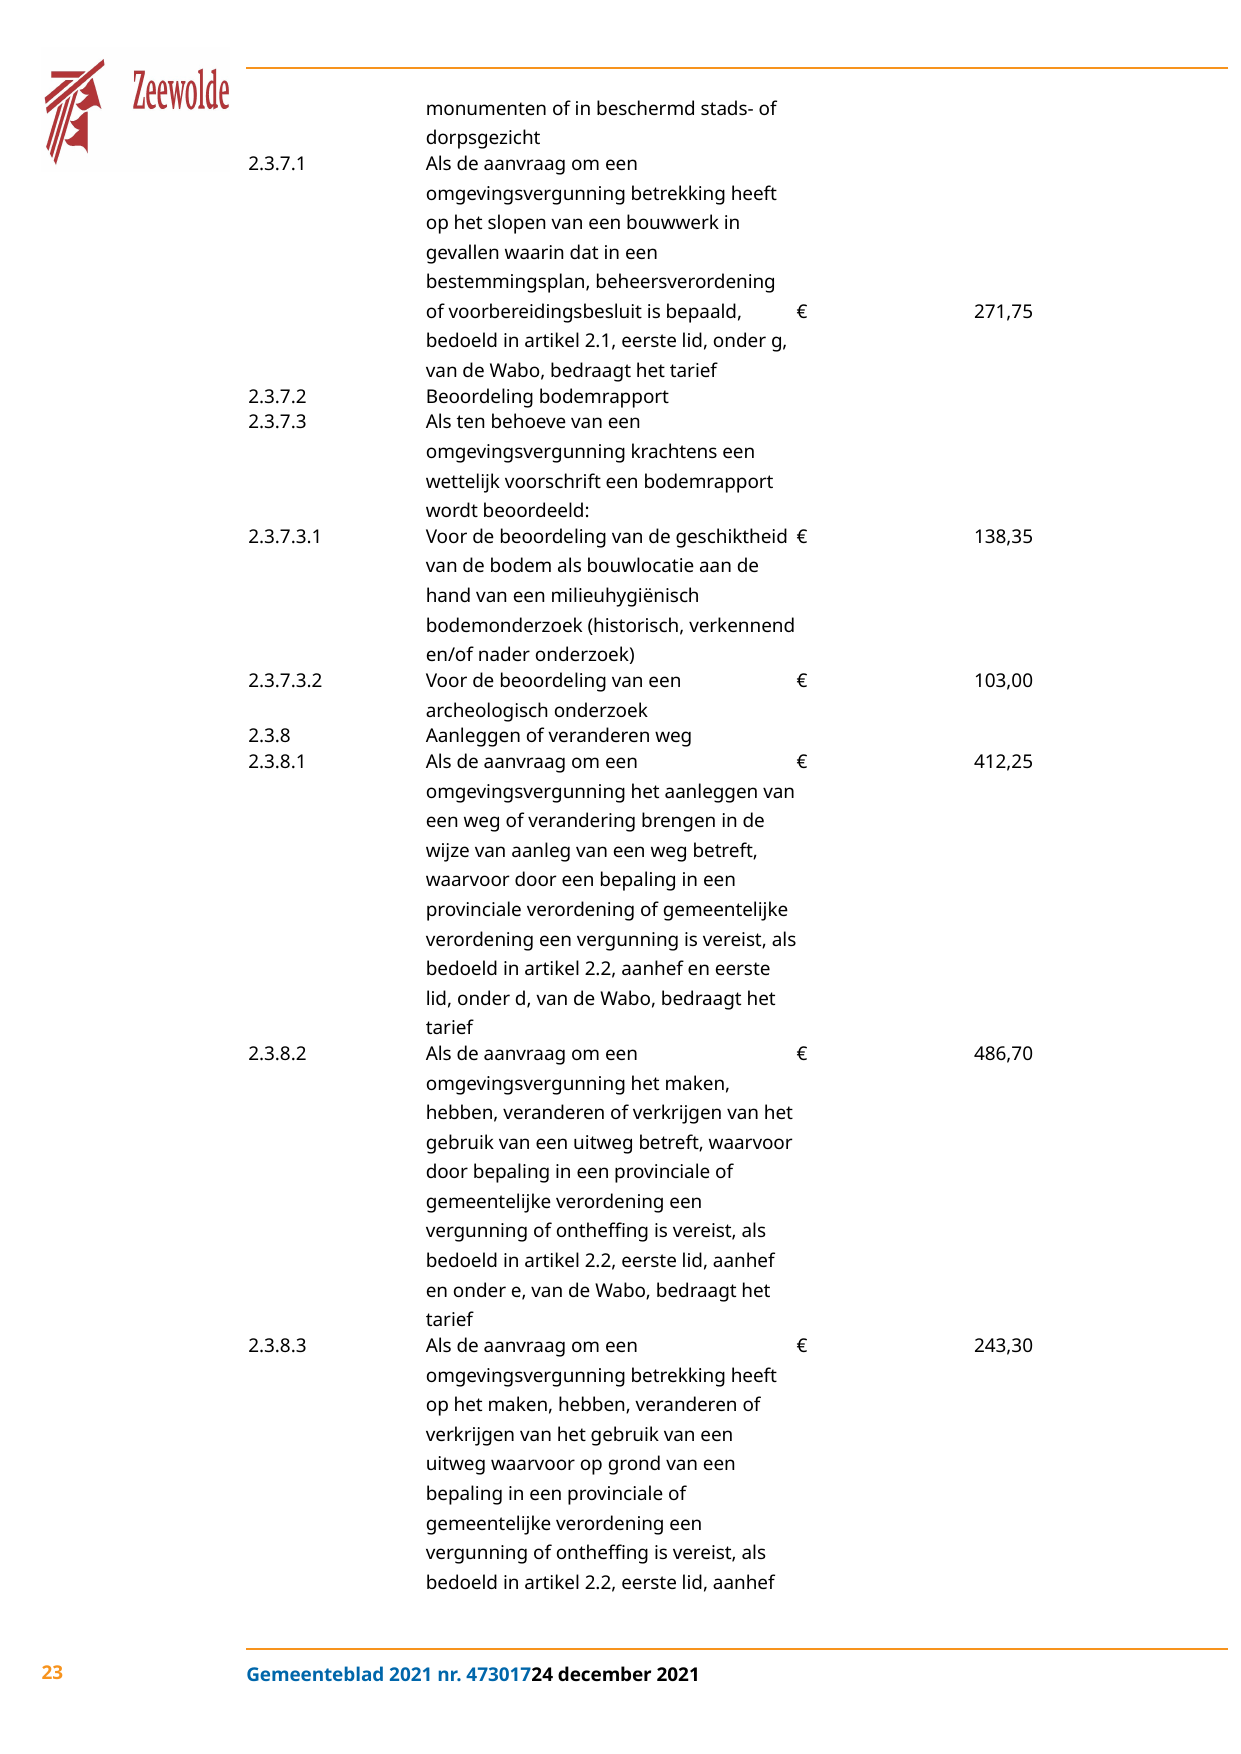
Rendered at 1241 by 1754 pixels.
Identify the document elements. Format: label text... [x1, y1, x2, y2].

table_cell 2.3.7.3.2 [248, 667, 426, 722]
table_cell 2.3.7.2 [248, 383, 426, 409]
table_cell 103,00 [974, 667, 1152, 722]
table_cell [796, 409, 974, 523]
table_cell 271,75 [974, 150, 1152, 383]
table_cell Als de aanvraag om een omgevingsvergunning het maken, hebben, veranderen of verkrijgen van het gebruik van een uitweg betreft, waarvoor door bepaling in een provinciale of gemeentelijke verordening een vergunning of ontheffing is vereist, als bedoeld in artikel 2.2, eerste lid, aanhef en onder e, van de Wabo, bedraagt het tarief [426, 1040, 796, 1332]
table_cell [974, 95, 1152, 150]
table_cell € [796, 523, 974, 667]
table_cell 243,30 [974, 1332, 1152, 1594]
table_cell monumenten of in beschermd stads- of dorpsgezicht [426, 95, 796, 150]
table_cell € [796, 1332, 974, 1594]
table_cell Als de aanvraag om een omgevingsvergunning het aanleggen van een weg of verandering brengen in de wijze van aanleg van een weg betreft, waarvoor door een bepaling in een provinciale verordening of gemeentelijke verordening een vergunning is vereist, als bedoeld in artikel 2.2, aanhef en eerste lid, onder d, van de Wabo, bedraagt het tarief [426, 748, 796, 1040]
table_cell 2.3.7.1 [248, 150, 426, 383]
table_cell [248, 95, 426, 150]
table_cell [974, 409, 1152, 523]
table_cell 2.3.8.1 [248, 748, 426, 1040]
table_cell [796, 95, 974, 150]
table_cell 2.3.7.3.1 [248, 523, 426, 667]
table_cell [796, 383, 974, 409]
table_cell Beoordeling bodemrapport [426, 383, 796, 409]
table_cell € [796, 667, 974, 722]
table_cell € [796, 150, 974, 383]
table_cell Als de aanvraag om een omgevingsvergunning betrekking heeft op het slopen van een bouwwerk in gevallen waarin dat in een bestemmingsplan, beheersverordening of voorbereidingsbesluit is bepaald, bedoeld in artikel 2.1, eerste lid, onder g, van de Wabo, bedraagt het tarief [426, 150, 796, 383]
picture [41, 47, 231, 172]
table_cell 486,70 [974, 1040, 1152, 1332]
table_cell Voor de beoordeling van een archeologisch onderzoek [426, 667, 796, 722]
table_cell 2.3.7.3 [248, 409, 426, 523]
table_cell € [796, 1040, 974, 1332]
table_cell Voor de beoordeling van de geschiktheid van de bodem als bouwlocatie aan de hand van een milieuhygiënisch bodemonderzoek (historisch, verkennend en/of nader onderzoek) [426, 523, 796, 667]
table_cell Als ten behoeve van een omgevingsvergunning krachtens een wettelijk voorschrift een bodemrapport wordt beoordeeld: [426, 409, 796, 523]
table_cell 412,25 [974, 748, 1152, 1040]
table_cell Als de aanvraag om een omgevingsvergunning betrekking heeft op het maken, hebben, veranderen of verkrijgen van het gebruik van een uitweg waarvoor op grond van een bepaling in een provinciale of gemeentelijke verordening een vergunning of ontheffing is vereist, als bedoeld in artikel 2.2, eerste lid, aanhef [426, 1332, 796, 1594]
table_cell 2.3.8.3 [248, 1332, 426, 1594]
table_cell € [796, 748, 974, 1040]
table_cell 2.3.8.2 [248, 1040, 426, 1332]
table_cell [974, 383, 1152, 409]
table_cell 138,35 [974, 523, 1152, 667]
table_cell [796, 723, 974, 748]
table_cell Aanleggen of veranderen weg [426, 723, 796, 748]
table_cell 2.3.8 [248, 723, 426, 748]
table_cell [974, 723, 1152, 748]
